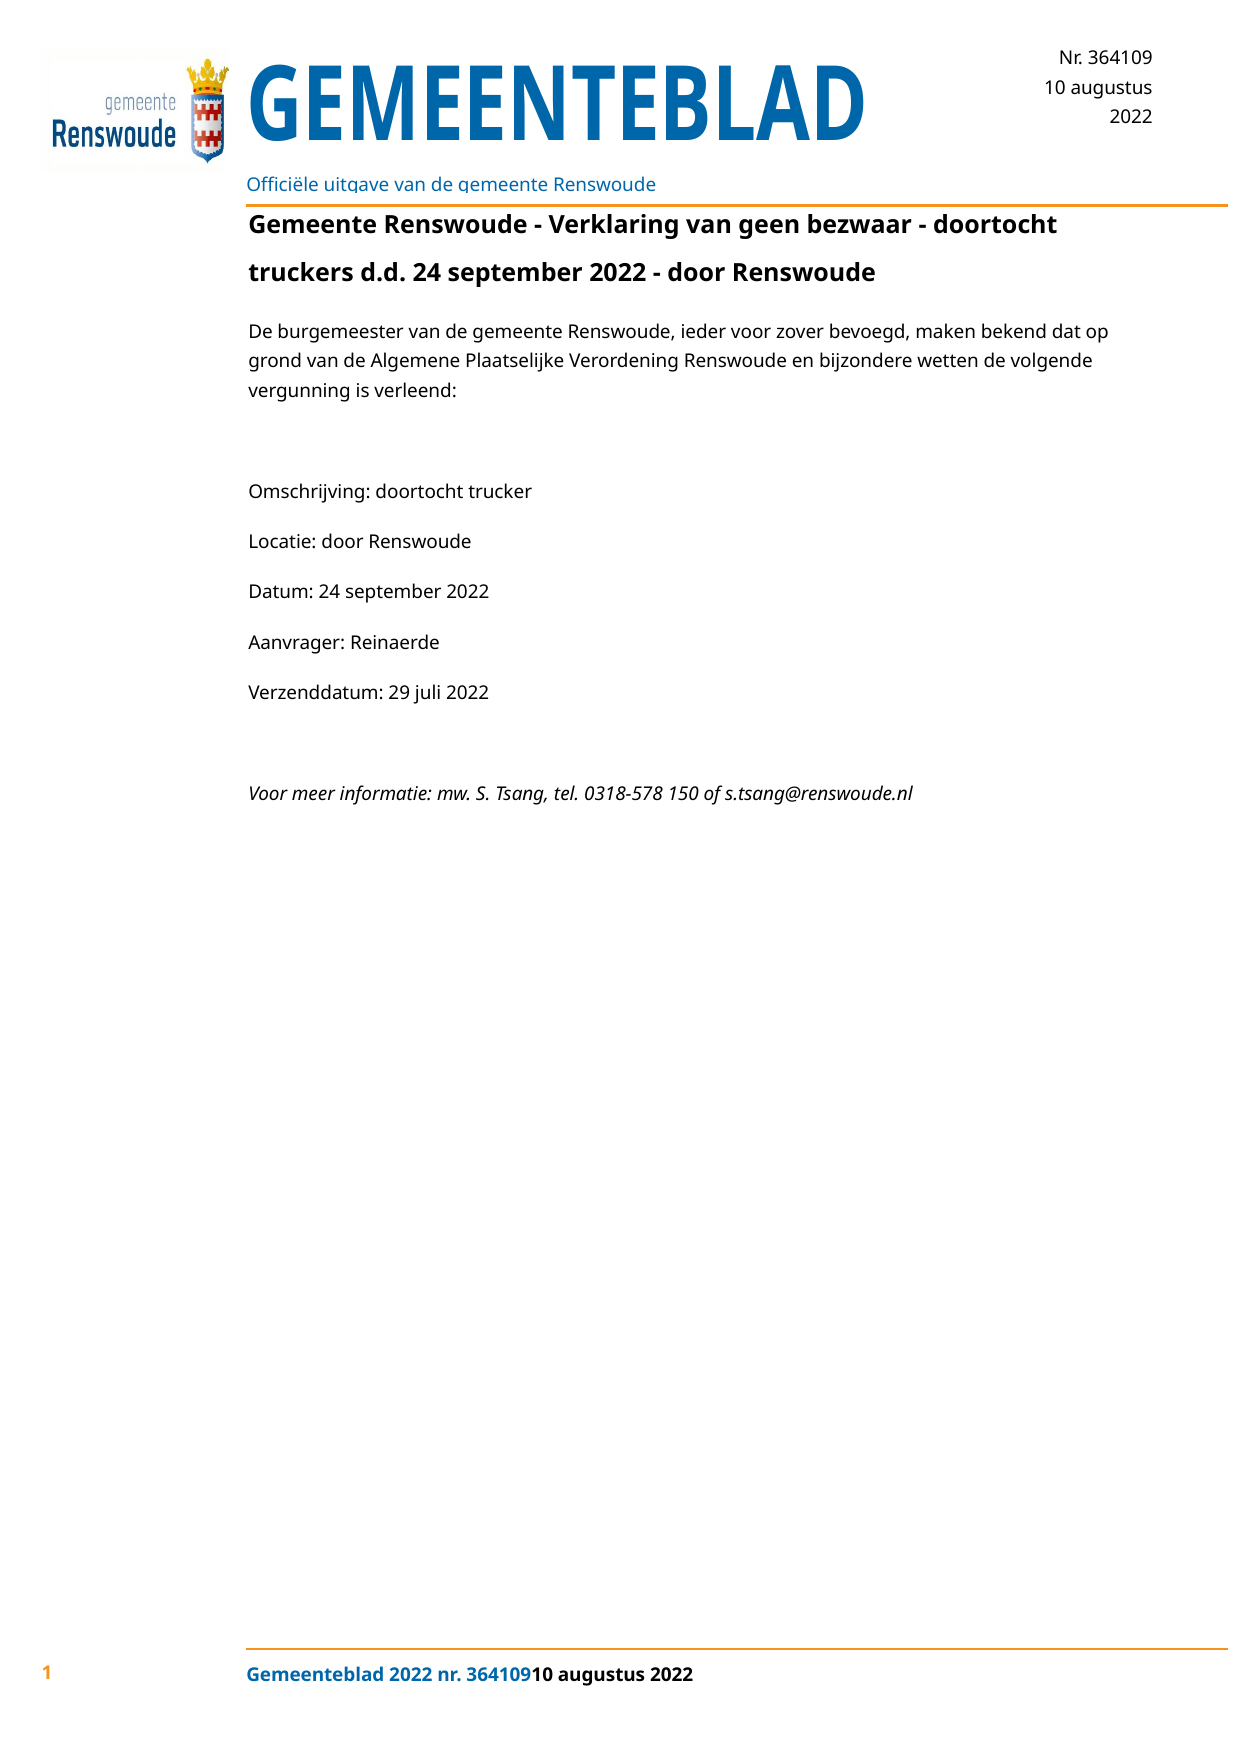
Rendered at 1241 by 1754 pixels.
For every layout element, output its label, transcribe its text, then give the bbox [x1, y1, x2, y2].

text Omschrijving: doortocht trucker [248, 478, 1152, 504]
picture [41, 47, 231, 172]
text Aanvrager: Reinaerde [248, 629, 1152, 655]
text Gemeente Renswoude - Verklaring van geen bezwaar - doortocht truckers d.d. 24 september 2022 - door Renswoude [248, 207, 1152, 288]
text De burgemeester van de gemeente Renswoude, ieder voor zover bevoegd, maken bekend dat op grond van de Algemene Plaatselijke Verordening Renswoude en bijzondere wetten de volgende vergunning is verleend: [248, 318, 1152, 403]
text Datum: 24 september 2022 [248, 579, 1152, 604]
text Locatie: door Renswoude [248, 528, 1152, 554]
text Verzenddatum: 29 juli 2022 [248, 679, 1152, 705]
text Voor meer informatie: mw. S. Tsang, tel. 0318-578 150 of s.tsang@renswoude.nl [248, 780, 1152, 806]
